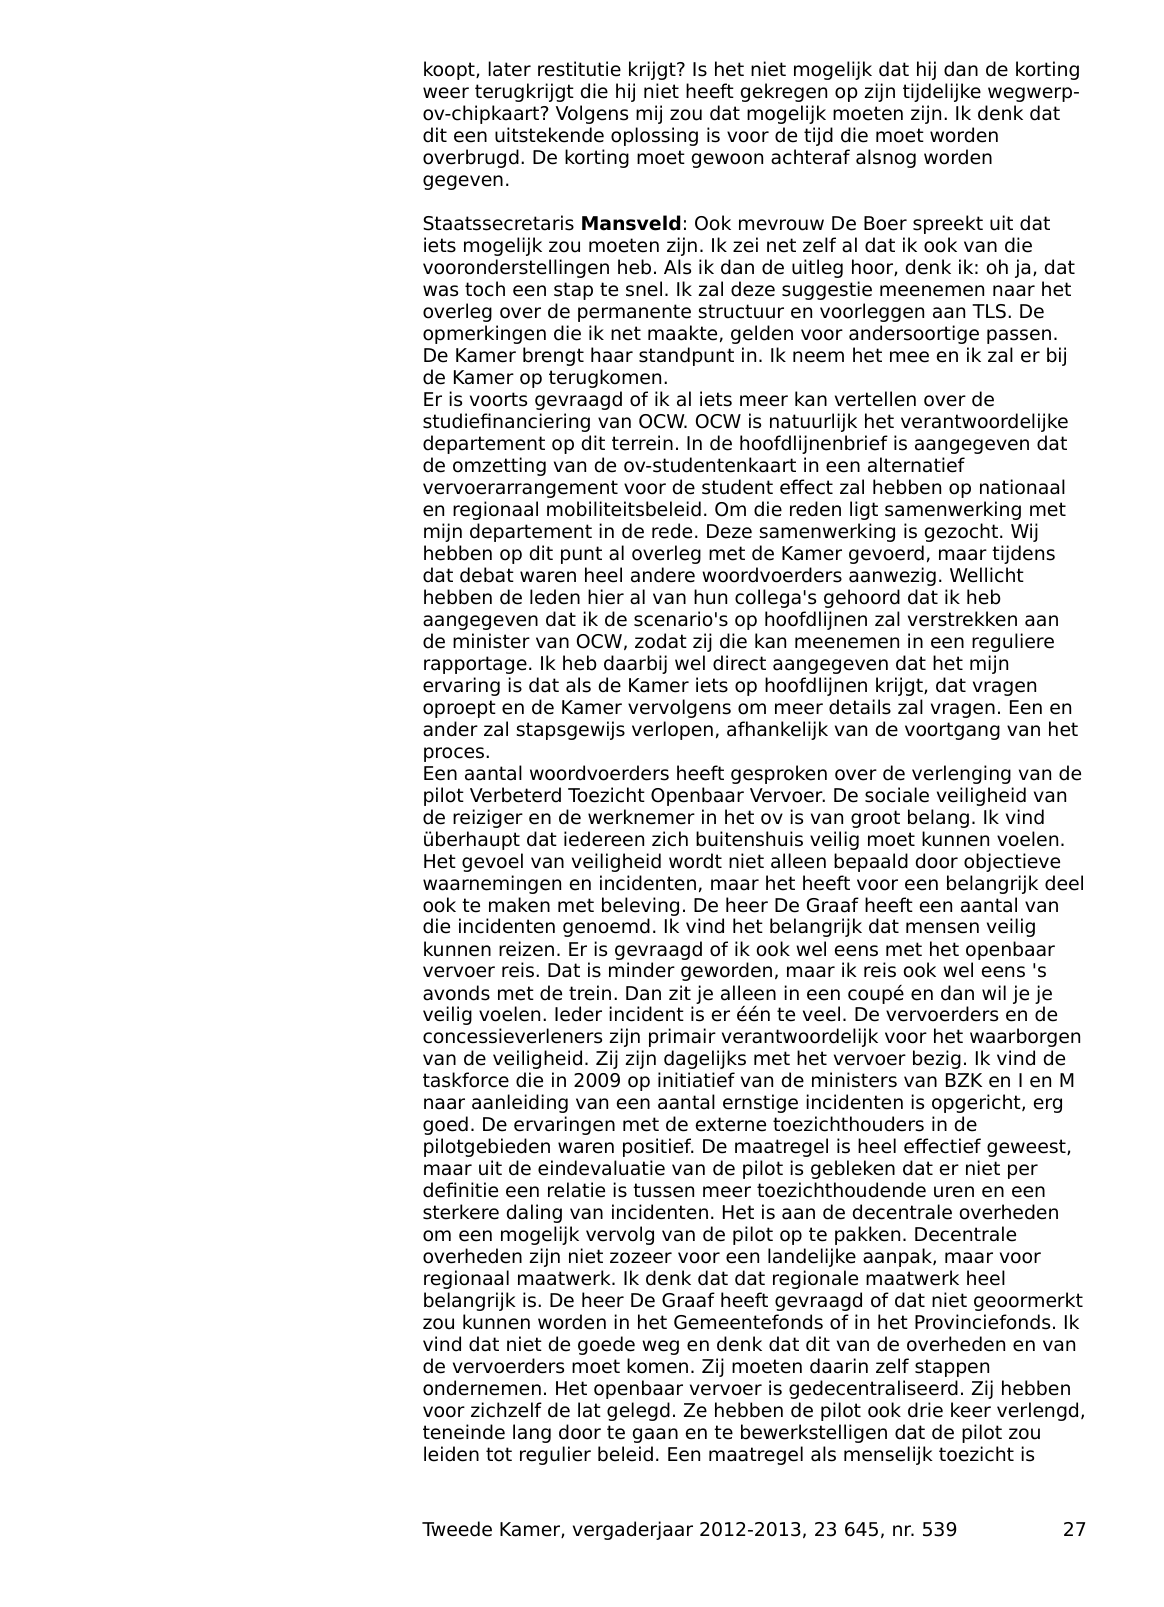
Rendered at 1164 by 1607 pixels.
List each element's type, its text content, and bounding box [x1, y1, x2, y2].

text Een aantal woordvoerders heeft gesproken over de verlenging van de pilot Verbeterd Toezicht Openbaar Vervoer. De sociale veiligheid van de reiziger en de werknemer in het ov is van groot belang. Ik vind überhaupt dat iedereen zich buitenshuis veilig moet kunnen voelen. Het gevoel van veiligheid wordt niet alleen bepaald door objectieve waarnemingen en incidenten, maar het heeft voor een belangrijk deel ook te maken met beleving. De heer De Graaf heeft een aantal van die incidenten genoemd. Ik vind het belangrijk dat mensen veilig kunnen reizen. Er is gevraagd of ik ook wel eens met het openbaar vervoer reis. Dat is minder geworden, maar ik reis ook wel eens 's avonds met de trein. Dan zit je alleen in een coupé en dan wil je je veilig voelen. Ieder incident is er één te veel. De vervoerders en de concessieverleners zijn primair verantwoordelijk voor het waarborgen van de veiligheid. Zij zijn dagelijks met het vervoer bezig. Ik vind de taskforce die in 2009 op initiatief van de ministers van BZK en I en M naar aanleiding van een aantal ernstige incidenten is opgericht, erg goed. De ervaringen met de externe toezichthouders in de pilotgebieden waren positief. De maatregel is heel effectief geweest, maar uit de eindevaluatie van de pilot is gebleken dat er niet per definitie een relatie is tussen meer toezichthoudende uren en een sterkere daling van incidenten. Het is aan de decentrale overheden om een mogelijk vervolg van de pilot op te pakken. Decentrale overheden zijn niet zozeer voor een landelijke aanpak, maar voor regionaal maatwerk. Ik denk dat dat regionale maatwerk heel belangrijk is. De heer De Graaf heeft gevraagd of dat niet geoormerkt zou kunnen worden in het Gemeentefonds of in het Provinciefonds. Ik vind dat niet de goede weg en denk dat dit van de overheden en van de vervoerders moet komen. Zij moeten daarin zelf stappen ondernemen. Het openbaar vervoer is gedecentraliseerd. Zij hebben voor zichzelf de lat gelegd. Ze hebben de pilot ook drie keer verlengd, teneinde lang door te gaan en te bewerkstelligen dat de pilot zou leiden tot regulier beleid. Een maatregel als menselijk toezicht is [422, 763, 1087, 1466]
text koopt, later restitutie krijgt? Is het niet mogelijk dat hij dan de korting weer terugkrijgt die hij niet heeft gekregen op zijn tijdelijke wegwerp-ov-chipkaart? Volgens mij zou dat mogelijk moeten zijn. Ik denk dat dit een uitstekende oplossing is voor de tijd die moet worden overbrugd. De korting moet gewoon achteraf alsnog worden gegeven. [422, 59, 1087, 191]
text Er is voorts gevraagd of ik al iets meer kan vertellen over de studiefinanciering van OCW. OCW is natuurlijk het verantwoordelijke departement op dit terrein. In de hoofdlijnenbrief is aangegeven dat de omzetting van de ov-studentenkaart in een alternatief vervoerarrangement voor de student effect zal hebben op nationaal en regionaal mobiliteitsbeleid. Om die reden ligt samenwerking met mijn departement in de rede. Deze samenwerking is gezocht. Wij hebben op dit punt al overleg met de Kamer gevoerd, maar tijdens dat debat waren heel andere woordvoerders aanwezig. Wellicht hebben de leden hier al van hun collega's gehoord dat ik heb aangegeven dat ik de scenario's op hoofdlijnen zal verstrekken aan de minister van OCW, zodat zij die kan meenemen in een reguliere rapportage. Ik heb daarbij wel direct aangegeven dat het mijn ervaring is dat als de Kamer iets op hoofdlijnen krijgt, dat vragen oproept en de Kamer vervolgens om meer details zal vragen. Een en ander zal stapsgewijs verlopen, afhankelijk van de voortgang van het proces. [422, 389, 1087, 763]
text Staatssecretaris Mansveld: Ook mevrouw De Boer spreekt uit dat iets mogelijk zou moeten zijn. Ik zei net zelf al dat ik ook van die vooronderstellingen heb. Als ik dan de uitleg hoor, denk ik: oh ja, dat was toch een stap te snel. Ik zal deze suggestie meenemen naar het overleg over de permanente structuur en voorleggen aan TLS. De opmerkingen die ik net maakte, gelden voor andersoortige passen. De Kamer brengt haar standpunt in. Ik neem het mee en ik zal er bij de Kamer op terugkomen. [422, 213, 1087, 389]
